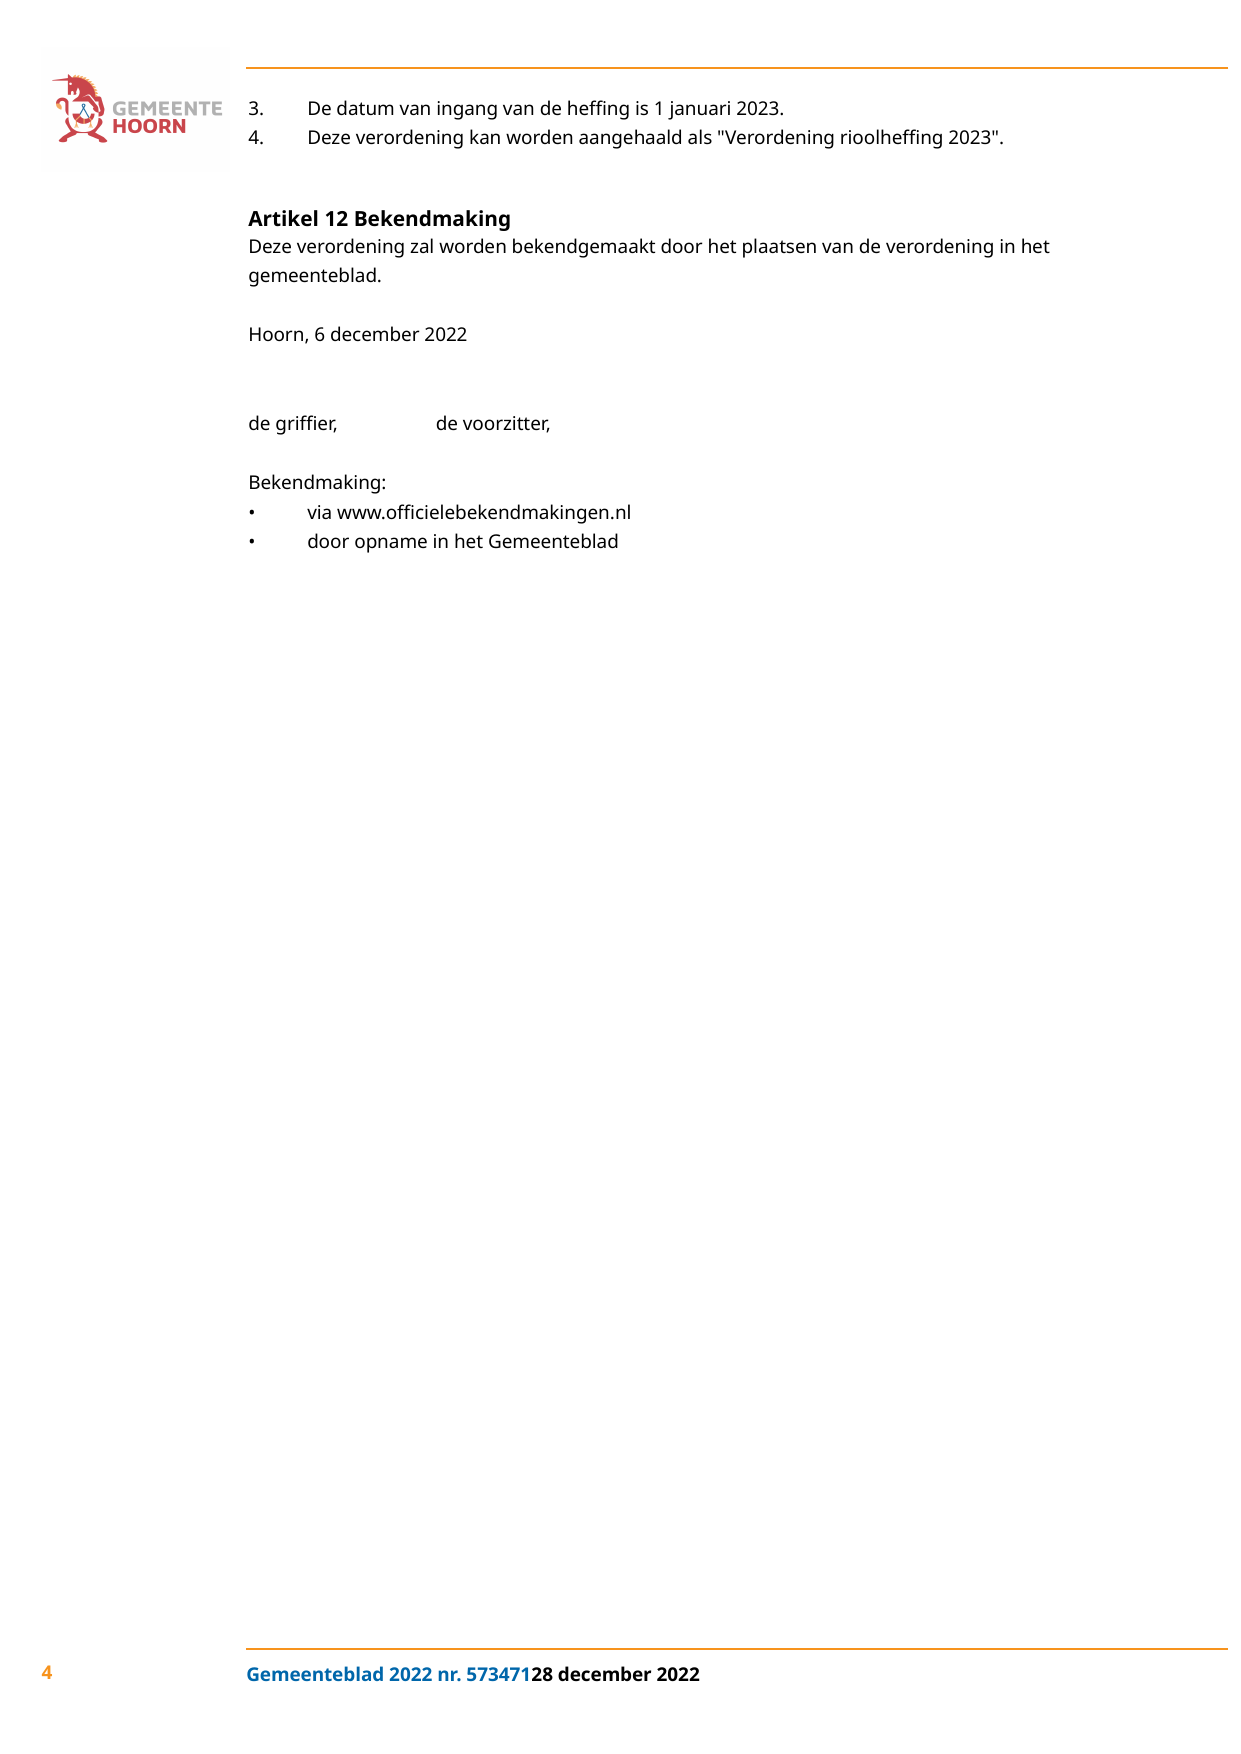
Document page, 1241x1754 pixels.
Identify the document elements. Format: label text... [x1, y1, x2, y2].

list door opname in het Gemeenteblad [248, 529, 1152, 554]
text Artikel 12 Bekendmaking [248, 204, 1152, 233]
list via www.officielebekendmakingen.nl [248, 499, 1152, 525]
list De datum van ingang van de heffing is 1 januari 2023. [248, 95, 1152, 121]
text de griffier, de voorzitter, [248, 410, 1152, 436]
text Hoorn, 6 december 2022 [248, 322, 1152, 347]
picture [41, 47, 231, 172]
list Deze verordening kan worden aangehaald als "Verordening rioolheffing 2023". [248, 124, 1152, 150]
text Deze verordening zal worden bekendgemaakt door het plaatsen van de verordening in het gemeenteblad. [248, 233, 1152, 288]
text Bekendmaking: [248, 469, 1152, 495]
